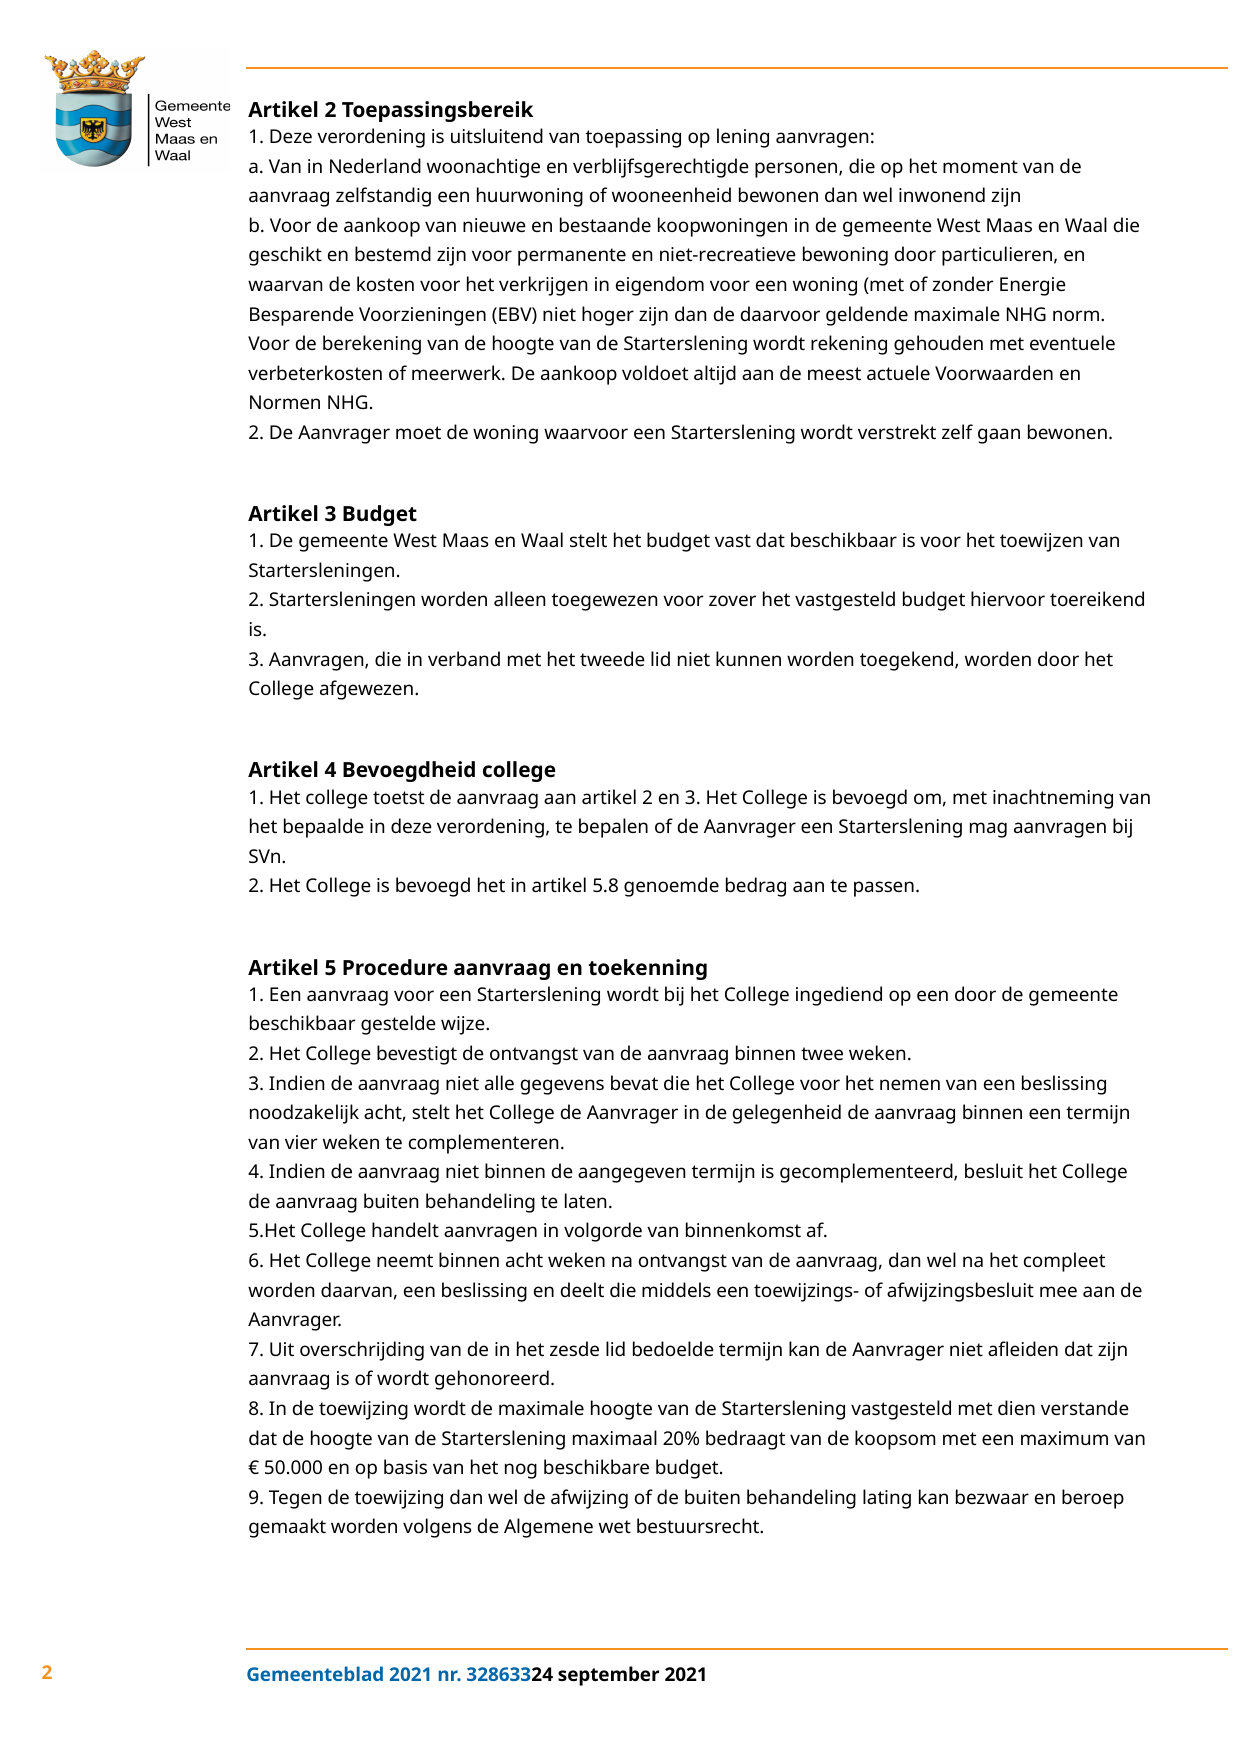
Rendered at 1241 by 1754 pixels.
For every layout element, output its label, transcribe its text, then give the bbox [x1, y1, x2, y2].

text 3. Indien de aanvraag niet alle gegevens bevat die het College voor het nemen van een beslissing noodzakelijk acht, stelt het College de Aanvrager in de gelegenheid de aanvraag binnen een termijn van vier weken te complementeren. [248, 1070, 1152, 1155]
text 7. Uit overschrijding van de in het zesde lid bedoelde termijn kan de Aanvrager niet afleiden dat zijn aanvraag is of wordt gehonoreerd. [248, 1336, 1152, 1391]
text 1. Deze verordening is uitsluitend van toepassing op lening aanvragen: [248, 123, 1152, 149]
text 1. Een aanvraag voor een Starterslening wordt bij het College ingediend op een door de gemeente beschikbaar gestelde wijze. [248, 981, 1152, 1036]
text 1. De gemeente West Maas en Waal stelt het budget vast dat beschikbaar is voor het toewijzen van Startersleningen. [248, 527, 1152, 583]
text 5.Het College handelt aanvragen in volgorde van binnenkomst af. [248, 1218, 1152, 1243]
text 2. Het College bevestigt de ontvangst van de aanvraag binnen twee weken. [248, 1040, 1152, 1066]
text b. Voor de aankoop van nieuwe en bestaande koopwoningen in de gemeente West Maas en Waal die geschikt en bestemd zijn voor permanente en niet-recreatieve bewoning door particulieren, en waarvan de kosten voor het verkrijgen in eigendom voor een woning (met of zonder Energie Besparende Voorzieningen (EBV) niet hoger zijn dan de daarvoor geldende maximale NHG norm. Voor de berekening van de hoogte van de Starterslening wordt rekening gehouden met eventuele verbeterkosten of meerwerk. De aankoop voldoet altijd aan de meest actuele Voorwaarden en Normen NHG. [248, 212, 1152, 415]
text 4. Indien de aanvraag niet binnen de aangegeven termijn is gecomplementeerd, besluit het College de aanvraag buiten behandeling te laten. [248, 1158, 1152, 1214]
text 2. Startersleningen worden alleen toegewezen voor zover het vastgesteld budget hiervoor toereikend is. [248, 587, 1152, 642]
picture [41, 47, 231, 172]
text 3. Aanvragen, die in verband met het tweede lid niet kunnen worden toegekend, worden door het College afgewezen. [248, 646, 1152, 701]
text 2. Het College is bevoegd het in artikel 5.8 genoemde bedrag aan te passen. [248, 873, 1152, 898]
text 9. Tegen de toewijzing dan wel de afwijzing of de buiten behandeling lating kan bezwaar en beroep gemaakt worden volgens de Algemene wet bestuursrecht. [248, 1484, 1152, 1539]
text Artikel 2 Toepassingsbereik [248, 95, 1152, 123]
text 2. De Aanvrager moet de woning waarvoor een Starterslening wordt verstrekt zelf gaan bewonen. [248, 419, 1152, 445]
text a. Van in Nederland woonachtige en verblijfsgerechtigde personen, die op het moment van de aanvraag zelfstandig een huurwoning of wooneenheid bewonen dan wel inwonend zijn [248, 153, 1152, 208]
text 8. In de toewijzing wordt de maximale hoogte van de Starterslening vastgesteld met dien verstande dat de hoogte van de Starterslening maximaal 20% bedraagt van de koopsom met een maximum van € 50.000 en op basis van het nog beschikbare budget. [248, 1395, 1152, 1480]
text 1. Het college toetst de aanvraag aan artikel 2 en 3. Het College is bevoegd om, met inachtneming van het bepaalde in deze verordening, te bepalen of de Aanvrager een Starterslening mag aanvragen bij SVn. [248, 784, 1152, 869]
text Artikel 5 Procedure aanvraag en toekenning [248, 953, 1152, 981]
text Artikel 4 Bevoegdheid college [248, 755, 1152, 784]
text Artikel 3 Budget [248, 499, 1152, 527]
text 6. Het College neemt binnen acht weken na ontvangst van de aanvraag, dan wel na het compleet worden daarvan, een beslissing en deelt die middels een toewijzings- of afwijzingsbesluit mee aan de Aanvrager. [248, 1247, 1152, 1332]
